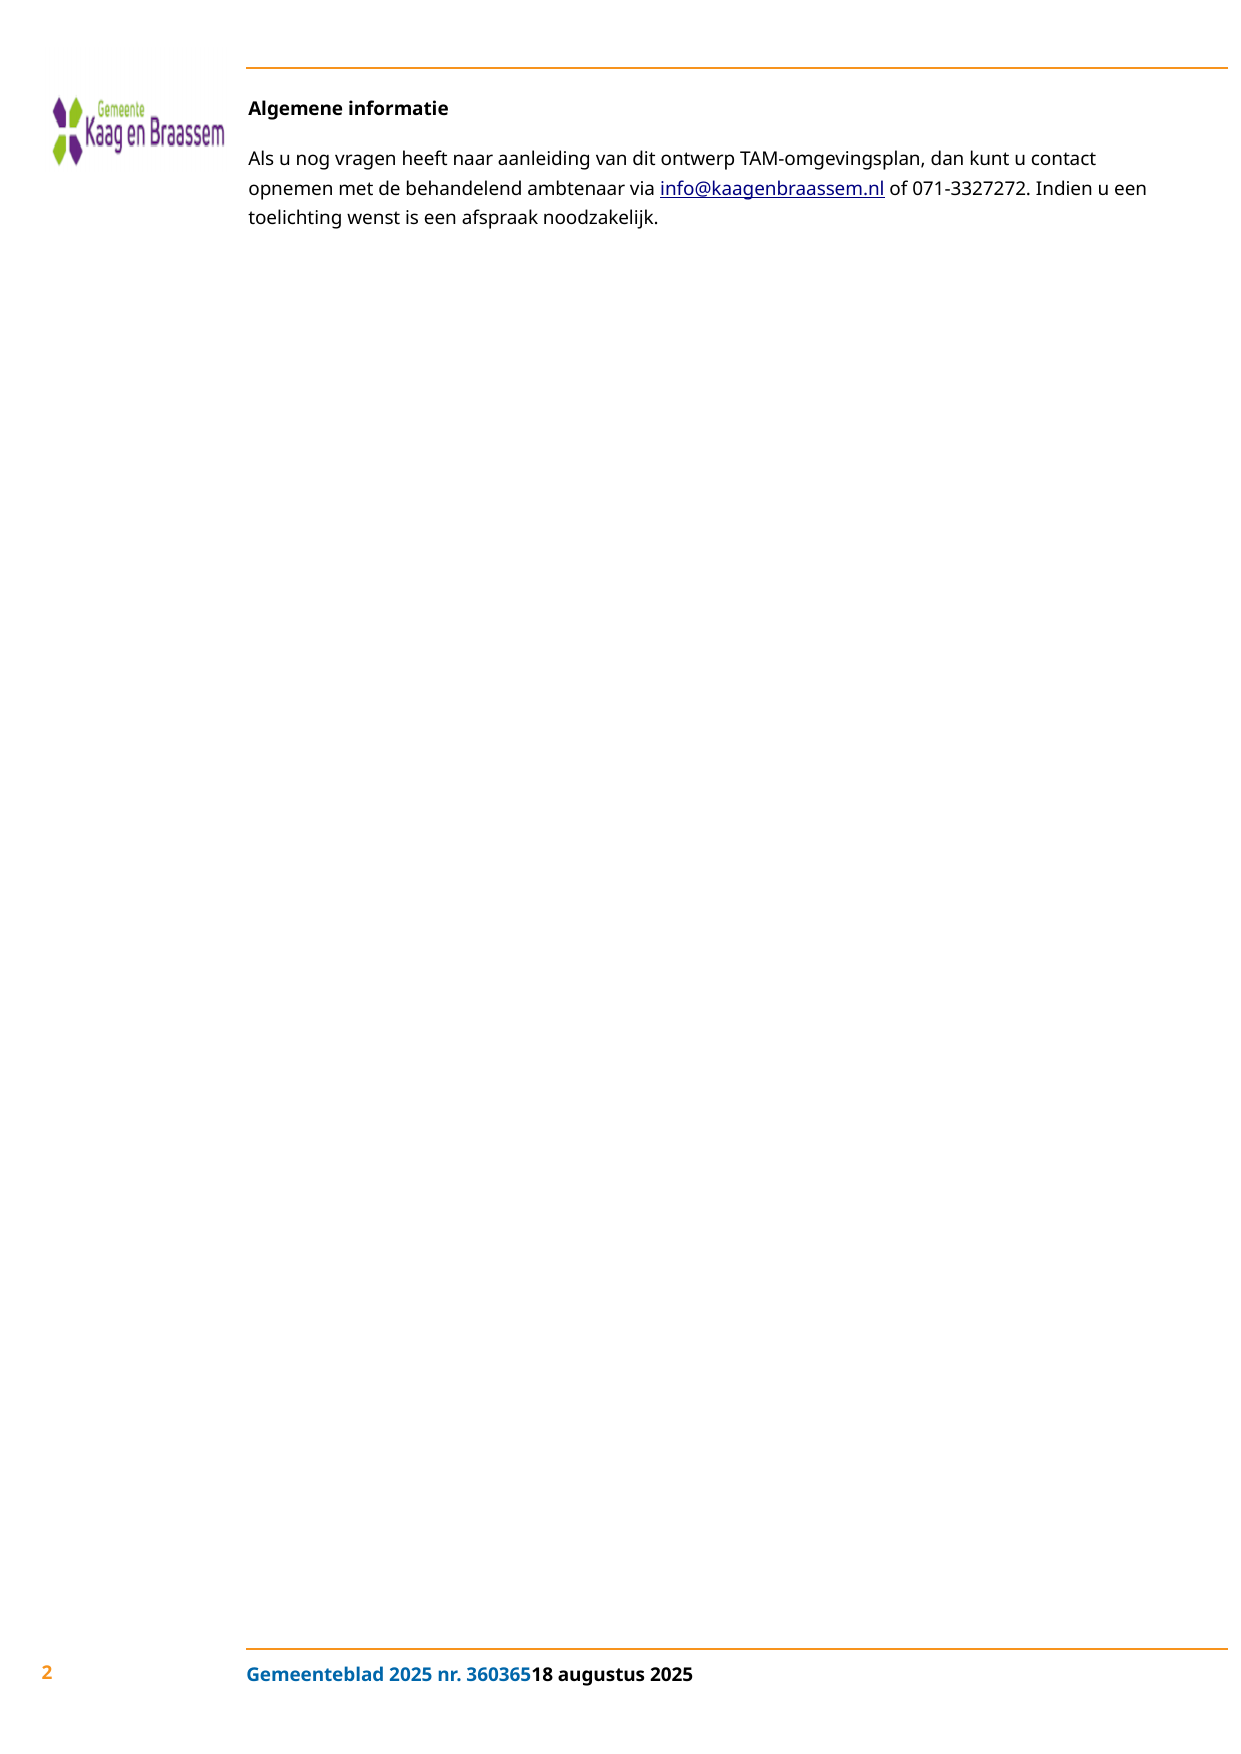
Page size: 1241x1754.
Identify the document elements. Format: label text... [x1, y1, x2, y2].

text Algemene informatie [248, 95, 1152, 121]
text Als u nog vragen heeft naar aanleiding van dit ontwerp TAM-omgevingsplan, dan kunt u contact opnemen met de behandelend ambtenaar via info@kaagenbraassem.nl of 071-3327272. Indien u een toelichting wenst is een afspraak noodzakelijk. [248, 145, 1152, 230]
picture [41, 47, 231, 172]
